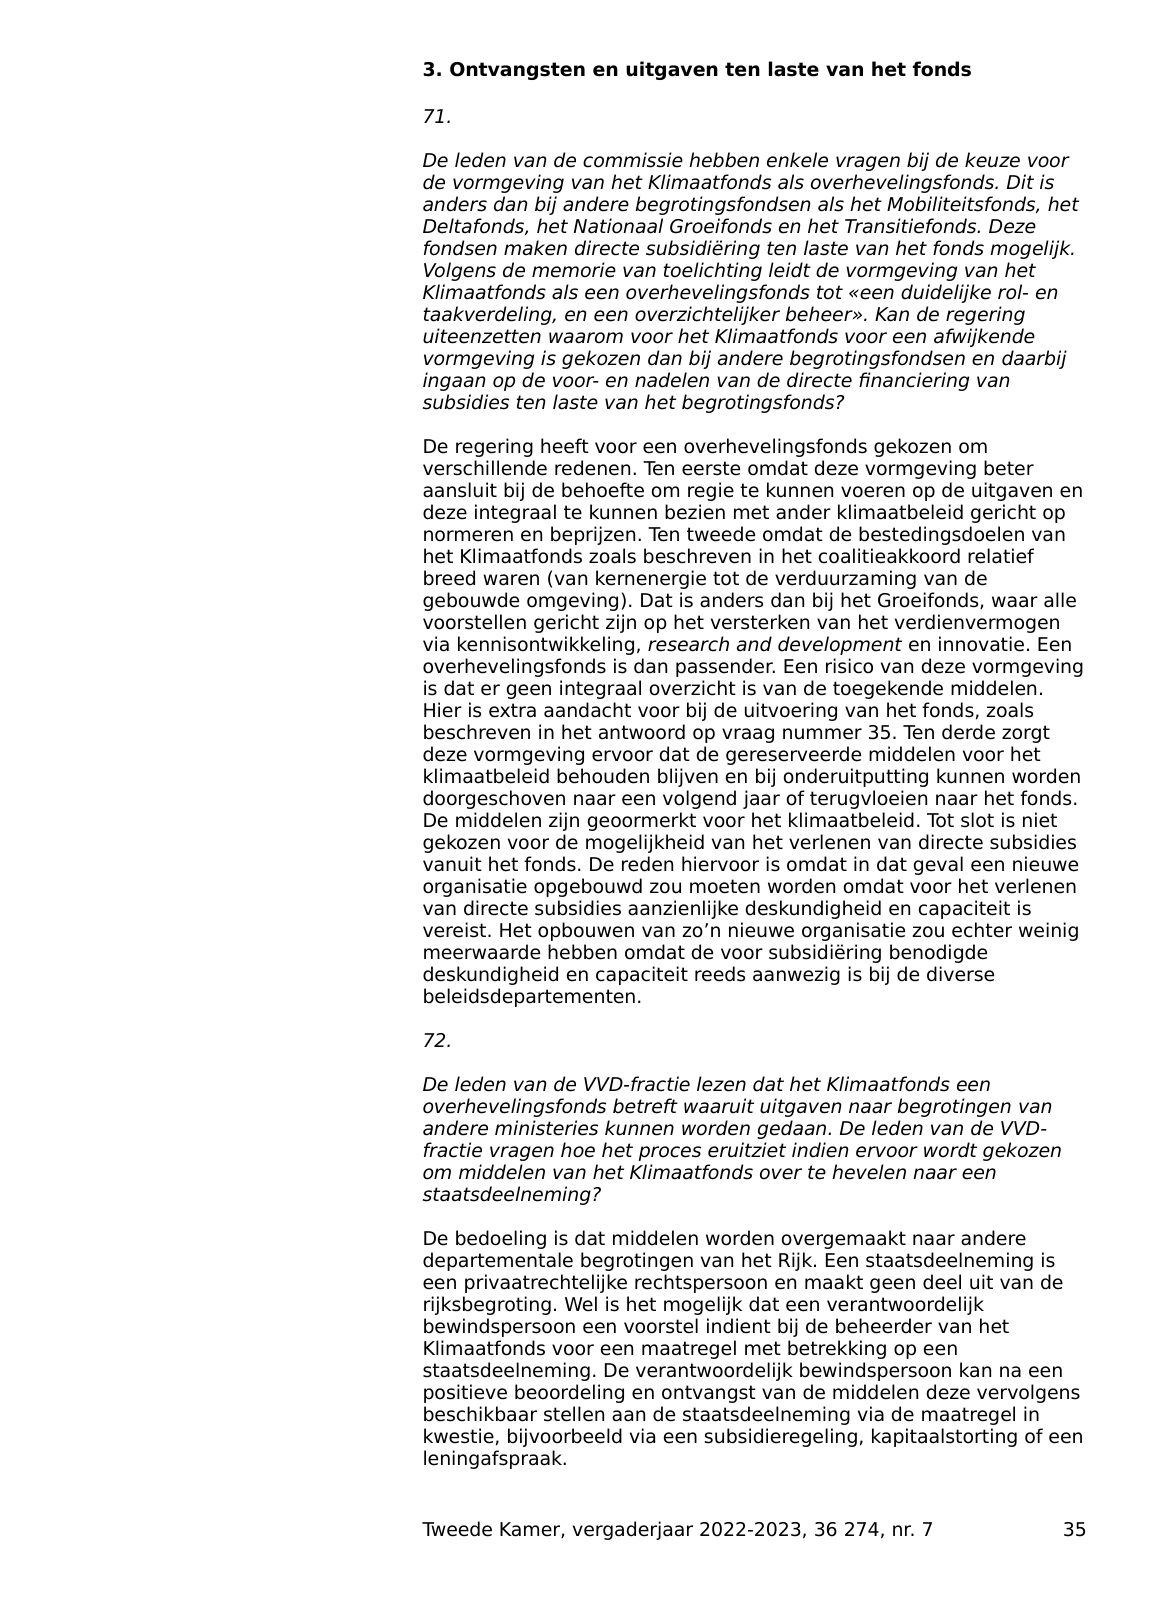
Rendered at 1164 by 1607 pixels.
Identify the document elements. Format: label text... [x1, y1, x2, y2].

text De leden van de VVD-fractie lezen dat het Klimaatfonds een overhevelingsfonds betreft waaruit uitgaven naar begrotingen van andere ministeries kunnen worden gedaan. De leden van de VVD-fractie vragen hoe het proces eruitziet indien ervoor wordt gekozen om middelen van het Klimaatfonds over te hevelen naar een staatsdeelneming? [422, 1074, 1087, 1206]
text De regering heeft voor een overhevelingsfonds gekozen om verschillende redenen. Ten eerste omdat deze vormgeving beter aansluit bij de behoefte om regie te kunnen voeren op de uitgaven en deze integraal te kunnen bezien met ander klimaatbeleid gericht op normeren en beprijzen. Ten tweede omdat de bestedingsdoelen van het Klimaatfonds zoals beschreven in het coalitieakkoord relatief breed waren (van kernenergie tot de verduurzaming van de gebouwde omgeving). Dat is anders dan bij het Groeifonds, waar alle voorstellen gericht zijn op het versterken van het verdienvermogen via kennisontwikkeling, research and development en innovatie. Een overhevelingsfonds is dan passender. Een risico van deze vormgeving is dat er geen integraal overzicht is van de toegekende middelen. Hier is extra aandacht voor bij de uitvoering van het fonds, zoals beschreven in het antwoord op vraag nummer 35. Ten derde zorgt deze vormgeving ervoor dat de gereserveerde middelen voor het klimaatbeleid behouden blijven en bij onderuitputting kunnen worden doorgeschoven naar een volgend jaar of terugvloeien naar het fonds. De middelen zijn geoormerkt voor het klimaatbeleid. Tot slot is niet gekozen voor de mogelijkheid van het verlenen van directe subsidies vanuit het fonds. De reden hiervoor is omdat in dat geval een nieuwe organisatie opgebouwd zou moeten worden omdat voor het verlenen van directe subsidies aanzienlijke deskundigheid en capaciteit is vereist. Het opbouwen van zo’n nieuwe organisatie zou echter weinig meerwaarde hebben omdat de voor subsidiëring benodigde deskundigheid en capaciteit reeds aanwezig is bij de diverse beleidsdepartementen. [422, 436, 1087, 1008]
subtitle 72. [422, 1030, 1087, 1052]
text De leden van de commissie hebben enkele vragen bij de keuze voor de vormgeving van het Klimaatfonds als overhevelingsfonds. Dit is anders dan bij andere begrotingsfondsen als het Mobiliteitsfonds, het Deltafonds, het Nationaal Groeifonds en het Transitiefonds. Deze fondsen maken directe subsidiëring ten laste van het fonds mogelijk. Volgens de memorie van toelichting leidt de vormgeving van het Klimaatfonds als een overhevelingsfonds tot «een duidelijke rol- en taakverdeling, en een overzichtelijker beheer». Kan de regering uiteenzetten waarom voor het Klimaatfonds voor een afwijkende vormgeving is gekozen dan bij andere begrotingsfondsen en daarbij ingaan op de voor- en nadelen van de directe financiering van subsidies ten laste van het begrotingsfonds? [422, 150, 1087, 414]
subtitle 3. Ontvangsten en uitgaven ten laste van het fonds [422, 59, 1087, 81]
subtitle 71. [422, 106, 1087, 128]
text De bedoeling is dat middelen worden overgemaakt naar andere departementale begrotingen van het Rijk. Een staatsdeelneming is een privaatrechtelijke rechtspersoon en maakt geen deel uit van de rijksbegroting. Wel is het mogelijk dat een verantwoordelijk bewindspersoon een voorstel indient bij de beheerder van het Klimaatfonds voor een maatregel met betrekking op een staatsdeelneming. De verantwoordelijk bewindspersoon kan na een positieve beoordeling en ontvangst van de middelen deze vervolgens beschikbaar stellen aan de staatsdeelneming via de maatregel in kwestie, bijvoorbeeld via een subsidieregeling, kapitaalstorting of een leningafspraak. [422, 1228, 1087, 1470]
